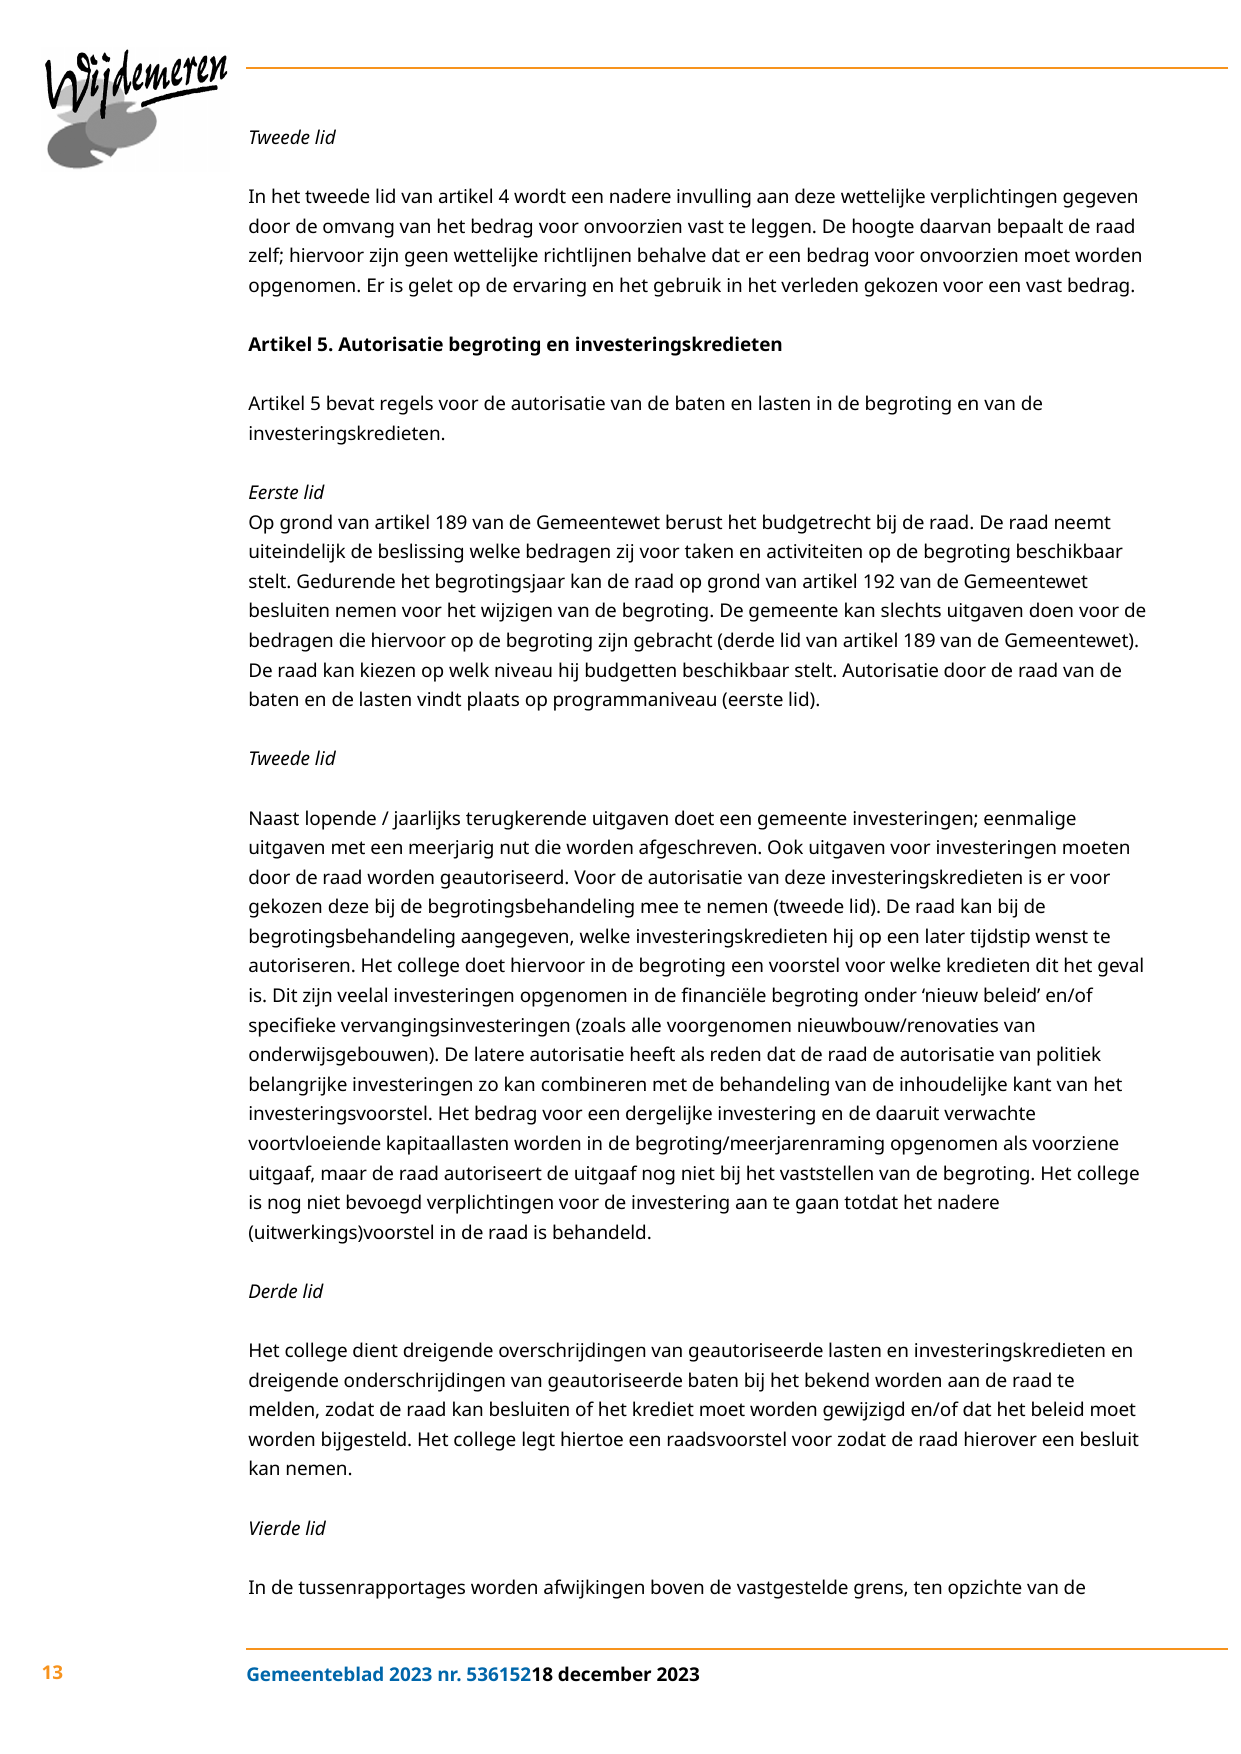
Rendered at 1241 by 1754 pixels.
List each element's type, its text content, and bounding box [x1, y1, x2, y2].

text Naast lopende / jaarlijks terugkerende uitgaven doet een gemeente investeringen; eenmalige uitgaven met een meerjarig nut die worden afgeschreven. Ook uitgaven voor investeringen moeten door de raad worden geautoriseerd. Voor de autorisatie van deze investeringskredieten is er voor gekozen deze bij de begrotingsbehandeling mee te nemen (tweede lid). De raad kan bij de begrotingsbehandeling aangegeven, welke investeringskredieten hij op een later tijdstip wenst te autoriseren. Het college doet hiervoor in de begroting een voorstel voor welke kredieten dit het geval is. Dit zijn veelal investeringen opgenomen in de financiële begroting onder ‘nieuw beleid’ en/of specifieke vervangingsinvesteringen (zoals alle voorgenomen nieuwbouw/renovaties van onderwijsgebouwen). De latere autorisatie heeft als reden dat de raad de autorisatie van politiek belangrijke investeringen zo kan combineren met de behandeling van de inhoudelijke kant van het investeringsvoorstel. Het bedrag voor een dergelijke investering en de daaruit verwachte voortvloeiende kapitaallasten worden in de begroting/meerjarenraming opgenomen als voorziene uitgaaf, maar de raad autoriseert de uitgaaf nog niet bij het vaststellen van de begroting. Het college is nog niet bevoegd verplichtingen voor de investering aan te gaan totdat het nadere (uitwerkings)voorstel in de raad is behandeld. [248, 805, 1152, 1245]
picture [41, 47, 231, 172]
text Op grond van artikel 189 van de Gemeentewet berust het budgetrecht bij de raad. De raad neemt uiteindelijk de beslissing welke bedragen zij voor taken en activiteiten op de begroting beschikbaar stelt. Gedurende het begrotingsjaar kan de raad op grond van artikel 192 van de Gemeentewet besluiten nemen voor het wijzigen van de begroting. De gemeente kan slechts uitgaven doen voor de bedragen die hiervoor op de begroting zijn gebracht (derde lid van artikel 189 van de Gemeentewet). De raad kan kiezen op welk niveau hij budgetten beschikbaar stelt. Autorisatie door de raad van de baten en de lasten vindt plaats op programmaniveau (eerste lid). [248, 509, 1152, 712]
text Artikel 5. Autorisatie begroting en investeringskredieten [248, 331, 1152, 357]
text Het college dient dreigende overschrijdingen van geautoriseerde lasten en investeringskredieten en dreigende onderschrijdingen van geautoriseerde baten bij het bekend worden aan de raad te melden, zodat de raad kan besluiten of het krediet moet worden gewijzigd en/of dat het beleid moet worden bijgesteld. Het college legt hiertoe een raadsvoorstel voor zodat de raad hierover een besluit kan nemen. [248, 1337, 1152, 1481]
text Eerste lid [248, 479, 1152, 505]
text In de tussenrapportages worden afwijkingen boven de vastgestelde grens, ten opzichte van de [248, 1574, 1152, 1600]
text Tweede lid [248, 746, 1152, 771]
text Derde lid [248, 1278, 1152, 1304]
text Vierde lid [248, 1515, 1152, 1541]
text Tweede lid [248, 124, 1152, 150]
text In het tweede lid van artikel 4 wordt een nadere invulling aan deze wettelijke verplichtingen gegeven door de omvang van het bedrag voor onvoorzien vast te leggen. De hoogte daarvan bepaalt de raad zelf; hiervoor zijn geen wettelijke richtlijnen behalve dat er een bedrag voor onvoorzien moet worden opgenomen. Er is gelet op de ervaring en het gebruik in het verleden gekozen voor een vast bedrag. [248, 183, 1152, 298]
text Artikel 5 bevat regels voor de autorisatie van de baten en lasten in de begroting en van de investeringskredieten. [248, 391, 1152, 446]
